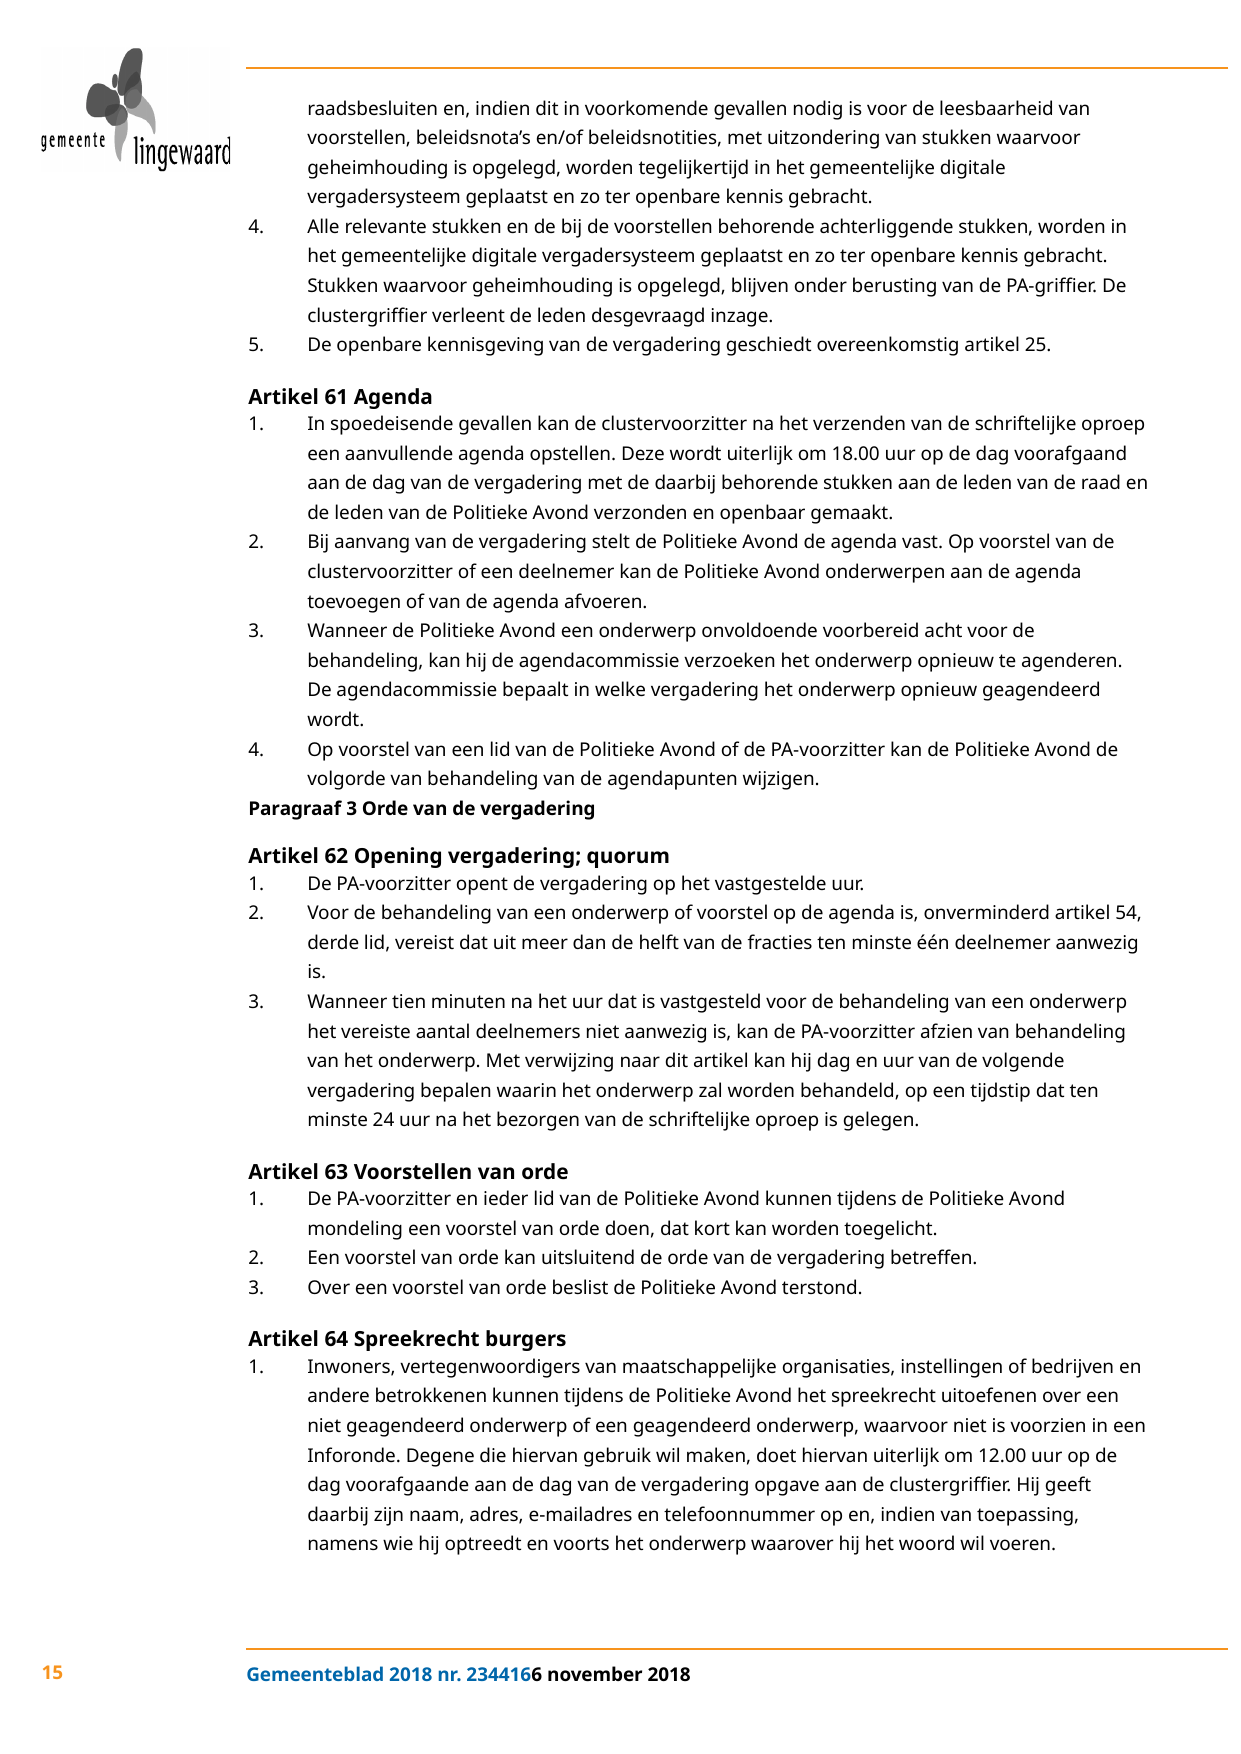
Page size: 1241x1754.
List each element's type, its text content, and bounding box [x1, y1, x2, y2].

list De openbare kennisgeving van de vergadering geschiedt overeenkomstig artikel 25. [248, 331, 1152, 357]
list Over een voorstel van orde beslist de Politieke Avond terstond. [248, 1274, 1152, 1300]
text Paragraaf 3 Orde van de vergadering [248, 795, 1152, 821]
text Artikel 63 Voorstellen van orde [248, 1157, 1152, 1185]
picture [41, 47, 231, 172]
list In spoedeisende gevallen kan de clustervoorzitter na het verzenden van de schriftelijke oproep een aanvullende agenda opstellen. Deze wordt uiterlijk om 18.00 uur op de dag voorafgaand aan de dag van de vergadering met de daarbij behorende stukken aan de leden van de raad en de leden van de Politieke Avond verzonden en openbaar gemaakt. [248, 410, 1152, 525]
list raadsbesluiten en, indien dit in voorkomende gevallen nodig is voor de leesbaarheid van voorstellen, beleidsnota’s en/of beleidsnotities, met uitzondering van stukken waarvoor geheimhouding is opgelegd, worden tegelijkertijd in het gemeentelijke digitale vergadersysteem geplaatst en zo ter openbare kennis gebracht. [248, 95, 1152, 209]
text Artikel 64 Spreekrecht burgers [248, 1324, 1152, 1353]
list Een voorstel van orde kan uitsluitend de orde van de vergadering betreffen. [248, 1244, 1152, 1270]
list De PA-voorzitter opent de vergadering op het vastgestelde uur. [248, 870, 1152, 896]
list Wanneer tien minuten na het uur dat is vastgesteld voor de behandeling van een onderwerp het vereiste aantal deelnemers niet aanwezig is, kan de PA-voorzitter afzien van behandeling van het onderwerp. Met verwijzing naar dit artikel kan hij dag en uur van de volgende vergadering bepalen waarin het onderwerp zal worden behandeld, op een tijdstip dat ten minste 24 uur na het bezorgen van de schriftelijke oproep is gelegen. [248, 988, 1152, 1132]
list Alle relevante stukken en de bij de voorstellen behorende achterliggende stukken, worden in het gemeentelijke digitale vergadersysteem geplaatst en zo ter openbare kennis gebracht. Stukken waarvoor geheimhouding is opgelegd, blijven onder berusting van de PA-griffier. De clustergriffier verleent de leden desgevraagd inzage. [248, 213, 1152, 328]
list Voor de behandeling van een onderwerp of voorstel op de agenda is, onverminderd artikel 54, derde lid, vereist dat uit meer dan de helft van de fracties ten minste één deelnemer aanwezig is. [248, 899, 1152, 984]
list Inwoners, vertegenwoordigers van maatschappelijke organisaties, instellingen of bedrijven en andere betrokkenen kunnen tijdens de Politieke Avond het spreekrecht uitoefenen over een niet geagendeerd onderwerp of een geagendeerd onderwerp, waarvoor niet is voorzien in een Inforonde. Degene die hiervan gebruik wil maken, doet hiervan uiterlijk om 12.00 uur op de dag voorafgaande aan de dag van de vergadering opgave aan de clustergriffier. Hij geeft daarbij zijn naam, adres, e-mailadres en telefoonnummer op en, indien van toepassing, namens wie hij optreedt en voorts het onderwerp waarover hij het woord wil voeren. [248, 1353, 1152, 1556]
list Op voorstel van een lid van de Politieke Avond of de PA-voorzitter kan de Politieke Avond de volgorde van behandeling van de agendapunten wijzigen. [248, 736, 1152, 791]
list Wanneer de Politieke Avond een onderwerp onvoldoende voorbereid acht voor de behandeling, kan hij de agendacommissie verzoeken het onderwerp opnieuw te agenderen. De agendacommissie bepaalt in welke vergadering het onderwerp opnieuw geagendeerd wordt. [248, 617, 1152, 732]
text Artikel 61 Agenda [248, 382, 1152, 410]
list Bij aanvang van de vergadering stelt de Politieke Avond de agenda vast. Op voorstel van de clustervoorzitter of een deelnemer kan de Politieke Avond onderwerpen aan de agenda toevoegen of van de agenda afvoeren. [248, 529, 1152, 613]
text Artikel 62 Opening vergadering; quorum [248, 841, 1152, 870]
list De PA-voorzitter en ieder lid van de Politieke Avond kunnen tijdens de Politieke Avond mondeling een voorstel van orde doen, dat kort kan worden toegelicht. [248, 1185, 1152, 1241]
